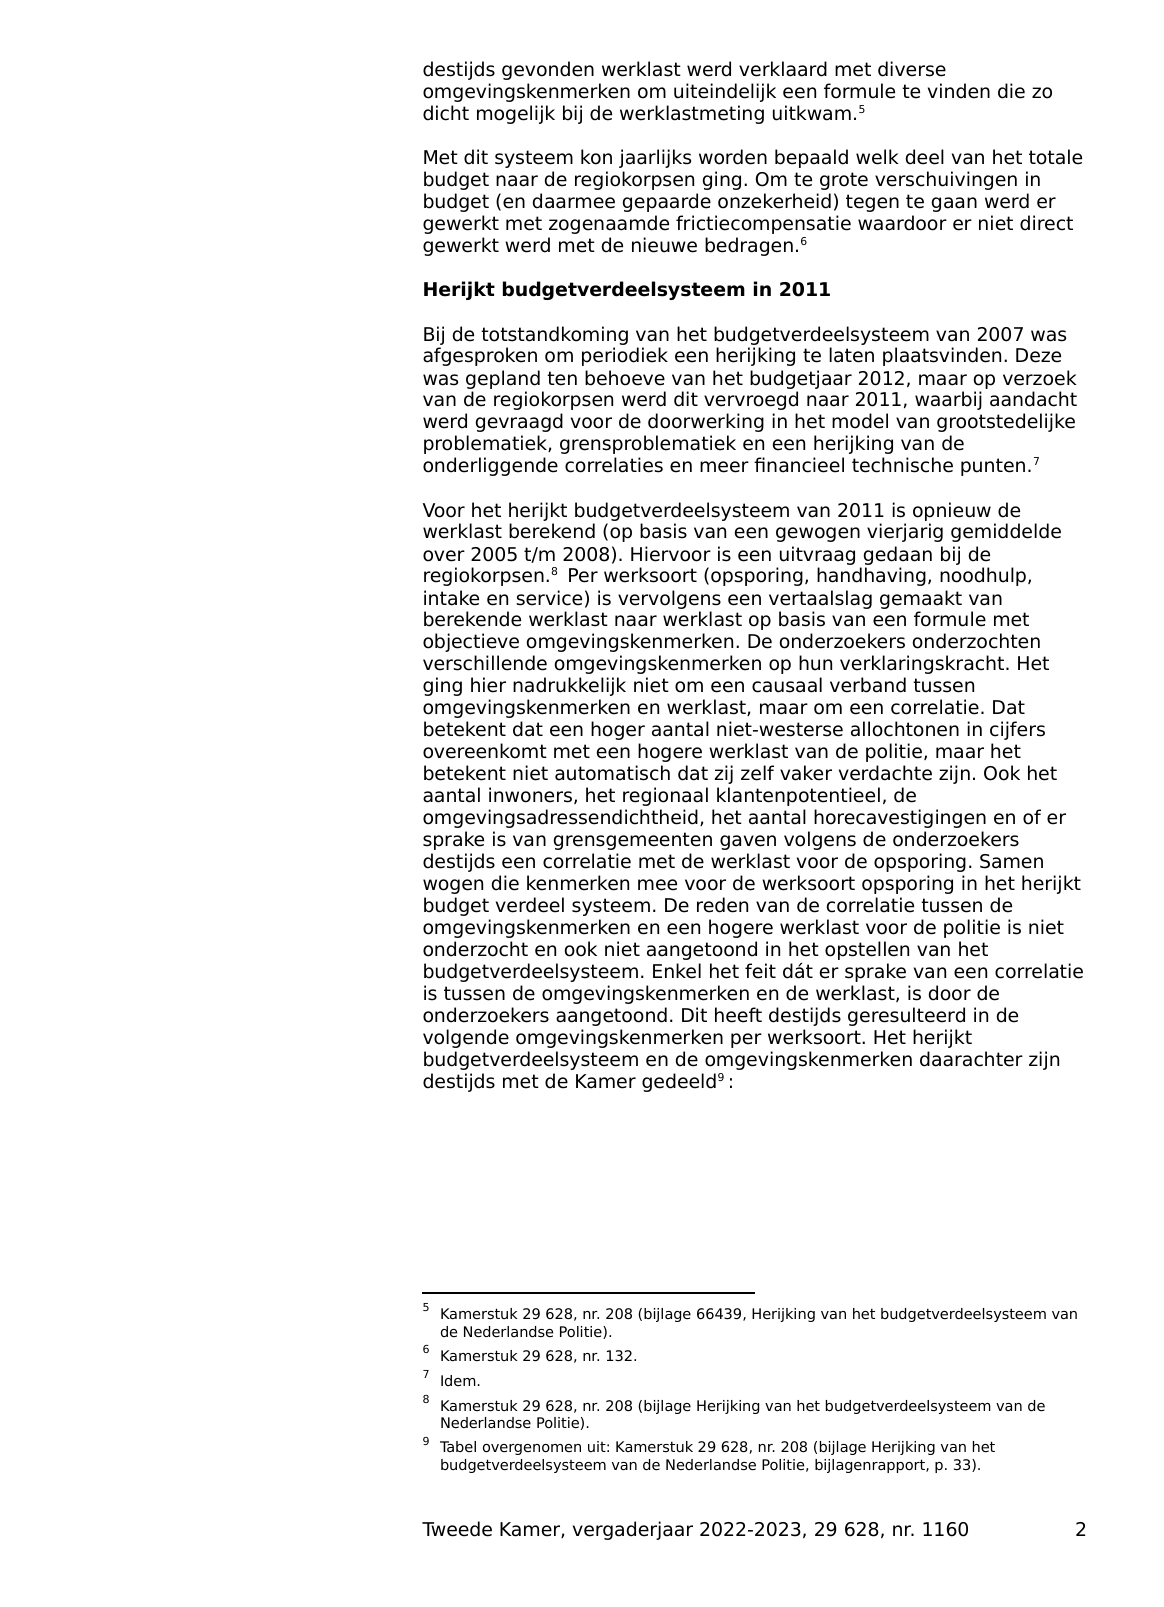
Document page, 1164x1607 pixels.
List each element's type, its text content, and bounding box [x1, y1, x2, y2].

text Bij de totstandkoming van het budgetverdeelsysteem van 2007 was afgesproken om periodiek een herijking te laten plaatsvinden. Deze was gepland ten behoeve van het budgetjaar 2012, maar op verzoek van de regiokorpsen werd dit vervroegd naar 2011, waarbij aandacht werd gevraagd voor de doorwerking in het model van grootstedelijke problematiek, grensproblematiek en een herijking van de onderliggende correlaties en meer financieel technische punten. [422, 323, 1087, 477]
text Kamerstuk 29 628, nr. 208 (bijlage 66439, Herijking van het budgetverdeelsysteem van de Nederlandse Politie). [422, 1302, 1087, 1341]
text Met dit systeem kon jaarlijks worden bepaald welk deel van het totale budget naar de regiokorpsen ging. Om te grote verschuivingen in budget (en daarmee gepaarde onzekerheid) tegen te gaan werd er gewerkt met zogenaamde frictiecompensatie waardoor er niet direct gewerkt werd met de nieuwe bedragen. [422, 147, 1087, 257]
text Tabel overgenomen uit: Kamerstuk 29 628, nr. 208 (bijlage Herijking van het budgetverdeelsysteem van de Nederlandse Politie, bijlagenrapport, p. 33). [422, 1435, 1087, 1474]
text Voor het herijkt budgetverdeelsysteem van 2011 is opnieuw de werklast berekend (op basis van een gewogen vierjarig gemiddelde over 2005 t/m 2008). Hiervoor is een uitvraag gedaan bij de regiokorpsen. Per werksoort (opsporing, handhaving, noodhulp, intake en service) is vervolgens een vertaalslag gemaakt van berekende werklast naar werklast op basis van een formule met objectieve omgevingskenmerken. De onderzoekers onderzochten verschillende omgevingskenmerken op hun verklaringskracht. Het ging hier nadrukkelijk niet om een causaal verband tussen omgevingskenmerken en werklast, maar om een correlatie. Dat betekent dat een hoger aantal niet-westerse allochtonen in cijfers overeenkomt met een hogere werklast van de politie, maar het betekent niet automatisch dat zij zelf vaker verdachte zijn. Ook het aantal inwoners, het regionaal klantenpotentieel, de omgevingsadressendichtheid, het aantal horecavestigingen en of er sprake is van grensgemeenten gaven volgens de onderzoekers destijds een correlatie met de werklast voor de opsporing. Samen wogen die kenmerken mee voor de werksoort opsporing in het herijkt budget verdeel systeem. De reden van de correlatie tussen de omgevingskenmerken en een hogere werklast voor de politie is niet onderzocht en ook niet aangetoond in het opstellen van het budgetverdeelsysteem. Enkel het feit dát er sprake van een correlatie is tussen de omgevingskenmerken en de werklast, is door de onderzoekers aangetoond. Dit heeft destijds geresulteerd in de volgende omgevingskenmerken per werksoort. Het herijkt budgetverdeelsysteem en de omgevingskenmerken daarachter zijn destijds met de Kamer gedeeld: [422, 499, 1087, 1093]
text Kamerstuk 29 628, nr. 132. [422, 1343, 1087, 1366]
text destijds gevonden werklast werd verklaard met diverse omgevingskenmerken om uiteindelijk een formule te vinden die zo dicht mogelijk bij de werklastmeting uitkwam. [422, 59, 1087, 125]
text Kamerstuk 29 628, nr. 208 (bijlage Herijking van het budgetverdeelsysteem van de Nederlandse Politie). [422, 1393, 1087, 1432]
subtitle Herijkt budgetverdeelsysteem in 2011 [422, 279, 1087, 301]
text Idem. [422, 1368, 1087, 1391]
